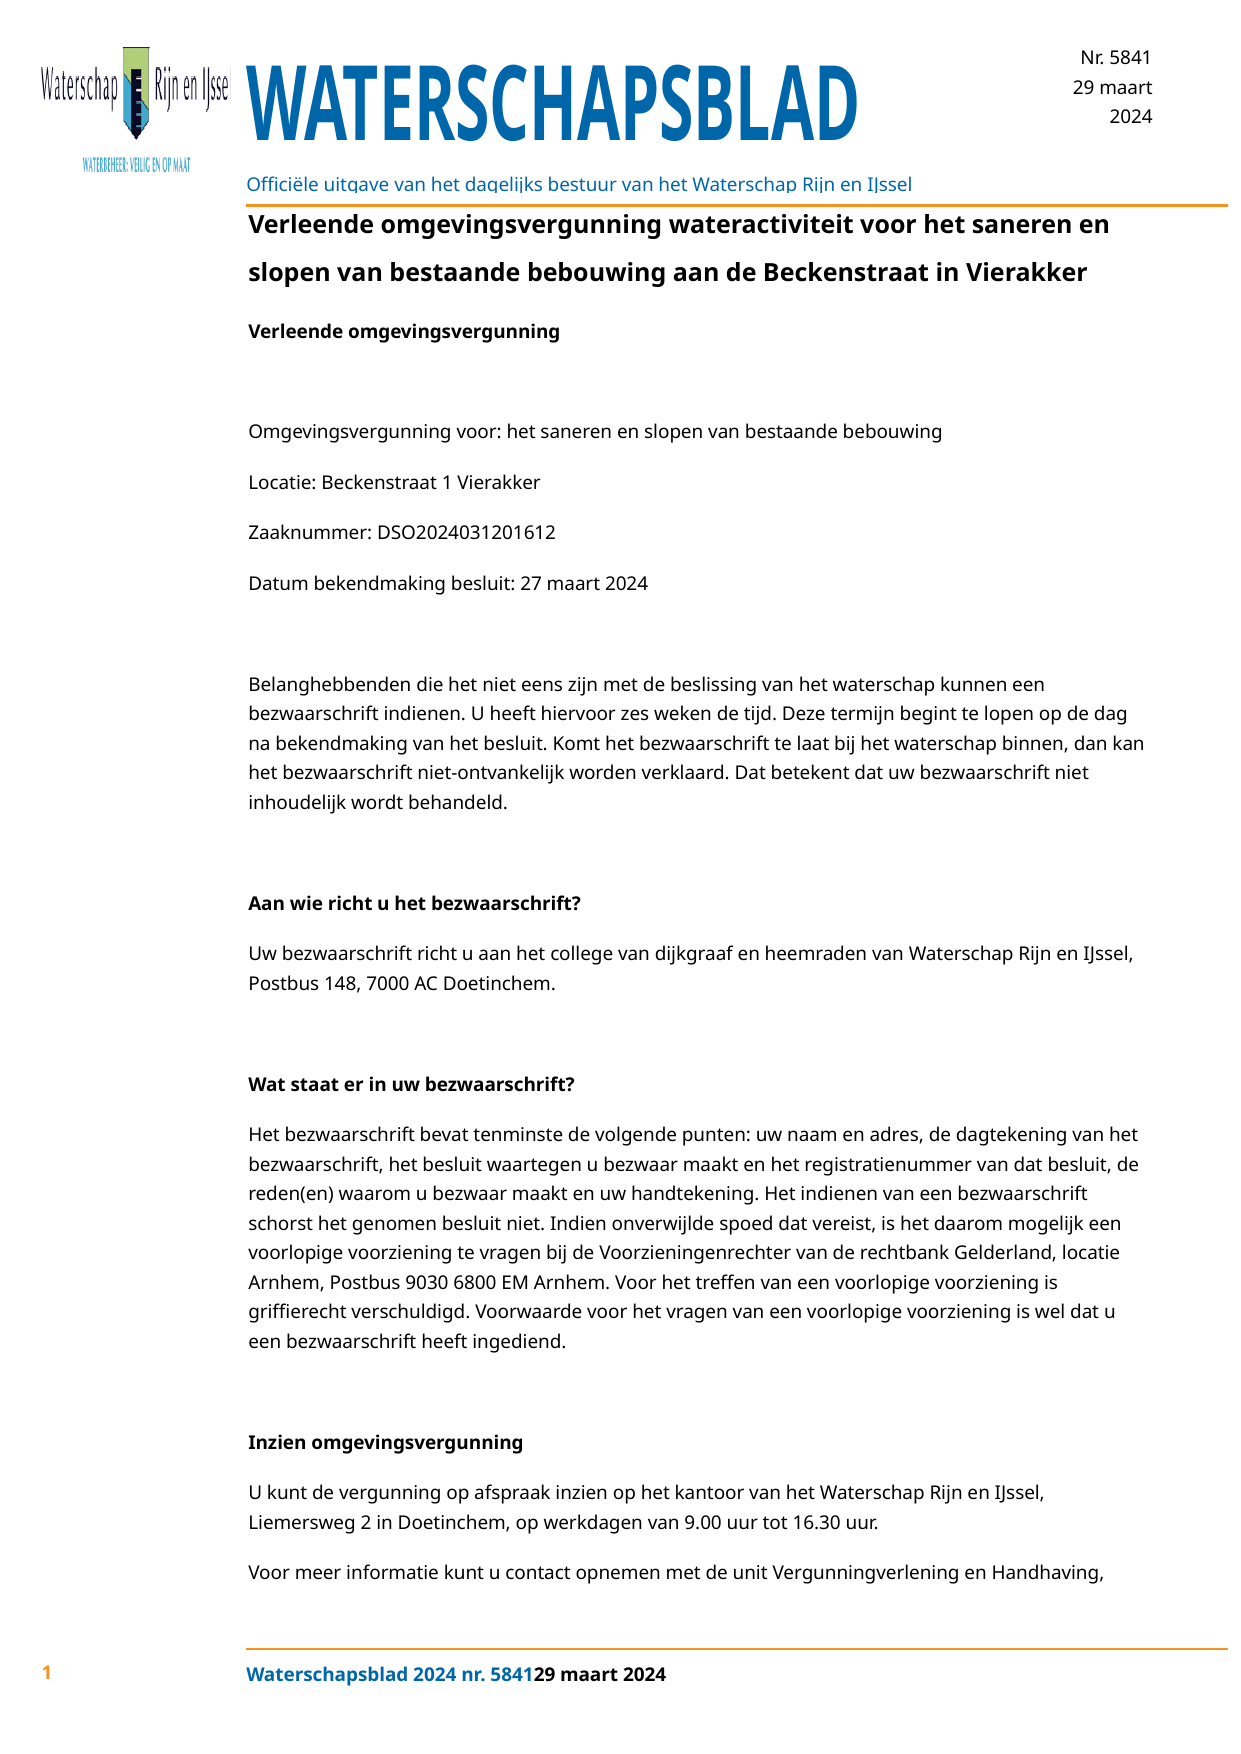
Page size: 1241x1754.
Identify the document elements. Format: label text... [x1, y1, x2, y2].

text Verleende omgevingsvergunning [248, 318, 1152, 344]
text Omgevingsvergunning voor: het saneren en slopen van bestaande bebouwing [248, 419, 1152, 444]
text Het bezwaarschrift bevat tenminste de volgende punten: uw naam en adres, de dagtekening van het bezwaarschrift, het besluit waartegen u bezwaar maakt en het registratienummer van dat besluit, de reden(en) waarom u bezwaar maakt en uw handtekening. Het indienen van een bezwaarschrift schorst het genomen besluit niet. Indien onverwijlde spoed dat vereist, is het daarom mogelijk een voorlopige voorziening te vragen bij de Voorzieningenrechter van de rechtbank Gelderland, locatie Arnhem, Postbus 9030 6800 EM Arnhem. Voor het treffen van een voorlopige voorziening is griffierecht verschuldigd. Voorwaarde voor het vragen van een voorlopige voorziening is wel dat u een bezwaarschrift heeft ingediend. [248, 1121, 1152, 1354]
text Inzien omgevingsvergunning [248, 1429, 1152, 1455]
text Locatie: Beckenstraat 1 Vierakker [248, 469, 1152, 495]
picture [41, 47, 231, 172]
text Wat staat er in uw bezwaarschrift? [248, 1071, 1152, 1097]
text Uw bezwaarschrift richt u aan het college van dijkgraaf en heemraden van Waterschap Rijn en IJssel, Postbus 148, 7000 AC Doetinchem. [248, 940, 1152, 996]
text U kunt de vergunning op afspraak inzien op het kantoor van het Waterschap Rijn en IJssel, Liemersweg 2 in Doetinchem, op werkdagen van 9.00 uur tot 16.30 uur. [248, 1479, 1152, 1535]
text Datum bekendmaking besluit: 27 maart 2024 [248, 570, 1152, 596]
text Zaaknummer: DSO2024031201612 [248, 519, 1152, 545]
text Belanghebbenden die het niet eens zijn met de beslissing van het waterschap kunnen een bezwaarschrift indienen. U heeft hiervoor zes weken de tijd. Deze termijn begint te lopen op de dag na bekendmaking van het besluit. Komt het bezwaarschrift te laat bij het waterschap binnen, dan kan het bezwaarschrift niet-ontvankelijk worden verklaard. Dat betekent dat uw bezwaarschrift niet inhoudelijk wordt behandeld. [248, 671, 1152, 815]
text Voor meer informatie kunt u contact opnemen met de unit Vergunningverlening en Handhaving, [248, 1559, 1152, 1585]
text Verleende omgevingsvergunning wateractiviteit voor het saneren en slopen van bestaande bebouwing aan de Beckenstraat in Vierakker [248, 207, 1152, 288]
text Aan wie richt u het bezwaarschrift? [248, 890, 1152, 916]
